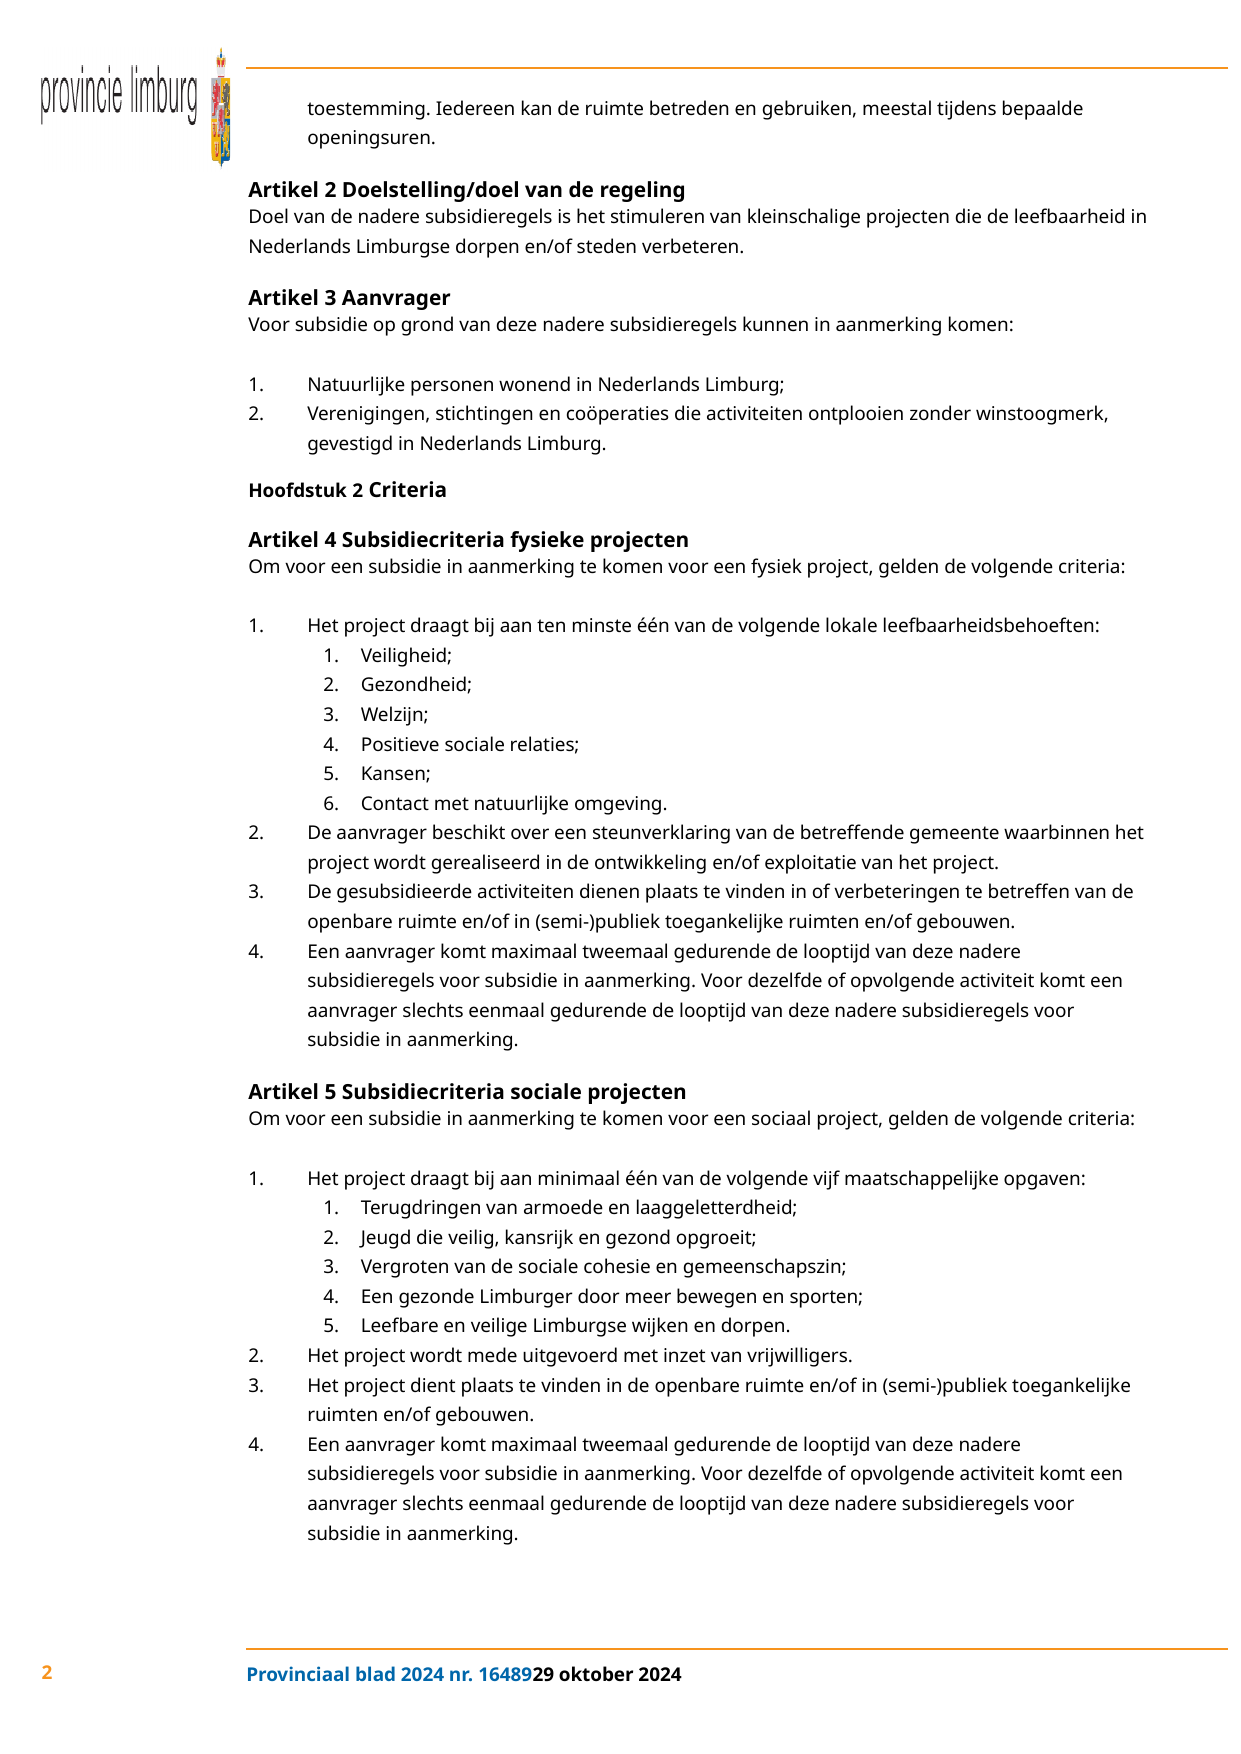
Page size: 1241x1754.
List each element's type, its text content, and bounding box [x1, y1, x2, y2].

list Een gezonde Limburger door meer bewegen en sporten; [323, 1283, 1152, 1309]
list De gesubsidieerde activiteiten dienen plaats te vinden in of verbeteringen te betreffen van de openbare ruimte en/of in (semi-)publiek toegankelijke ruimten en/of gebouwen. [248, 879, 1152, 934]
list De aanvrager beschikt over een steunverklaring van de betreffende gemeente waarbinnen het project wordt gerealiseerd in de ontwikkeling en/of exploitatie van het project. [248, 819, 1152, 875]
list Verenigingen, stichtingen en coöperaties die activiteiten ontplooien zonder winstoogmerk, gevestigd in Nederlands Limburg. [248, 400, 1152, 456]
list Welzijn; [323, 701, 1152, 727]
text Artikel 5 Subsidiecriteria sociale projecten [248, 1077, 1152, 1106]
list Jeugd die veilig, kansrijk en gezond opgroeit; [323, 1224, 1152, 1249]
text Voor subsidie op grond van deze nadere subsidieregels kunnen in aanmerking komen: [248, 312, 1152, 337]
list Het project draagt bij aan ten minste één van de volgende lokale leefbaarheidsbehoeften: [248, 612, 1152, 638]
list Het project dient plaats te vinden in de openbare ruimte en/of in (semi-)publiek toegankelijke ruimten en/of gebouwen. [248, 1372, 1152, 1427]
list Terugdringen van armoede en laaggeletterdheid; [323, 1194, 1152, 1220]
list Een aanvrager komt maximaal tweemaal gedurende de looptijd van deze nadere subsidieregels voor subsidie in aanmerking. Voor dezelfde of opvolgende activiteit komt een aanvrager slechts eenmaal gedurende de looptijd van deze nadere subsidieregels voor subsidie in aanmerking. [248, 1431, 1152, 1545]
list Positieve sociale relaties; [323, 731, 1152, 757]
list Vergroten van de sociale cohesie en gemeenschapszin; [323, 1253, 1152, 1279]
list Leefbare en veilige Limburgse wijken en dorpen. [323, 1313, 1152, 1338]
text Artikel 2 Doelstelling/doel van de regeling [248, 175, 1152, 203]
text Artikel 3 Aanvrager [248, 283, 1152, 312]
text Om voor een subsidie in aanmerking te komen voor een sociaal project, gelden de volgende criteria: [248, 1106, 1152, 1131]
text Om voor een subsidie in aanmerking te komen voor een fysiek project, gelden de volgende criteria: [248, 553, 1152, 579]
text Artikel 4 Subsidiecriteria fysieke projecten [248, 525, 1152, 553]
list Gezondheid; [323, 672, 1152, 697]
list Het project wordt mede uitgevoerd met inzet van vrijwilligers. [248, 1342, 1152, 1368]
text Doel van de nadere subsidieregels is het stimuleren van kleinschalige projecten die de leefbaarheid in Nederlands Limburgse dorpen en/of steden verbeteren. [248, 203, 1152, 258]
list Een aanvrager komt maximaal tweemaal gedurende de looptijd van deze nadere subsidieregels voor subsidie in aanmerking. Voor dezelfde of opvolgende activiteit komt een aanvrager slechts eenmaal gedurende de looptijd van deze nadere subsidieregels voor subsidie in aanmerking. [248, 938, 1152, 1052]
list Veiligheid; [323, 642, 1152, 668]
list Het project draagt bij aan minimaal één van de volgende vijf maatschappelijke opgaven: [248, 1165, 1152, 1190]
text Hoofdstuk 2 Criteria [248, 476, 1152, 504]
list Kansen; [323, 760, 1152, 786]
list toestemming. Iedereen kan de ruimte betreden en gebruiken, meestal tijdens bepaalde openingsuren. [248, 95, 1152, 150]
picture [41, 47, 231, 172]
list Contact met natuurlijke omgeving. [323, 790, 1152, 816]
list Natuurlijke personen wonend in Nederlands Limburg; [248, 371, 1152, 397]
